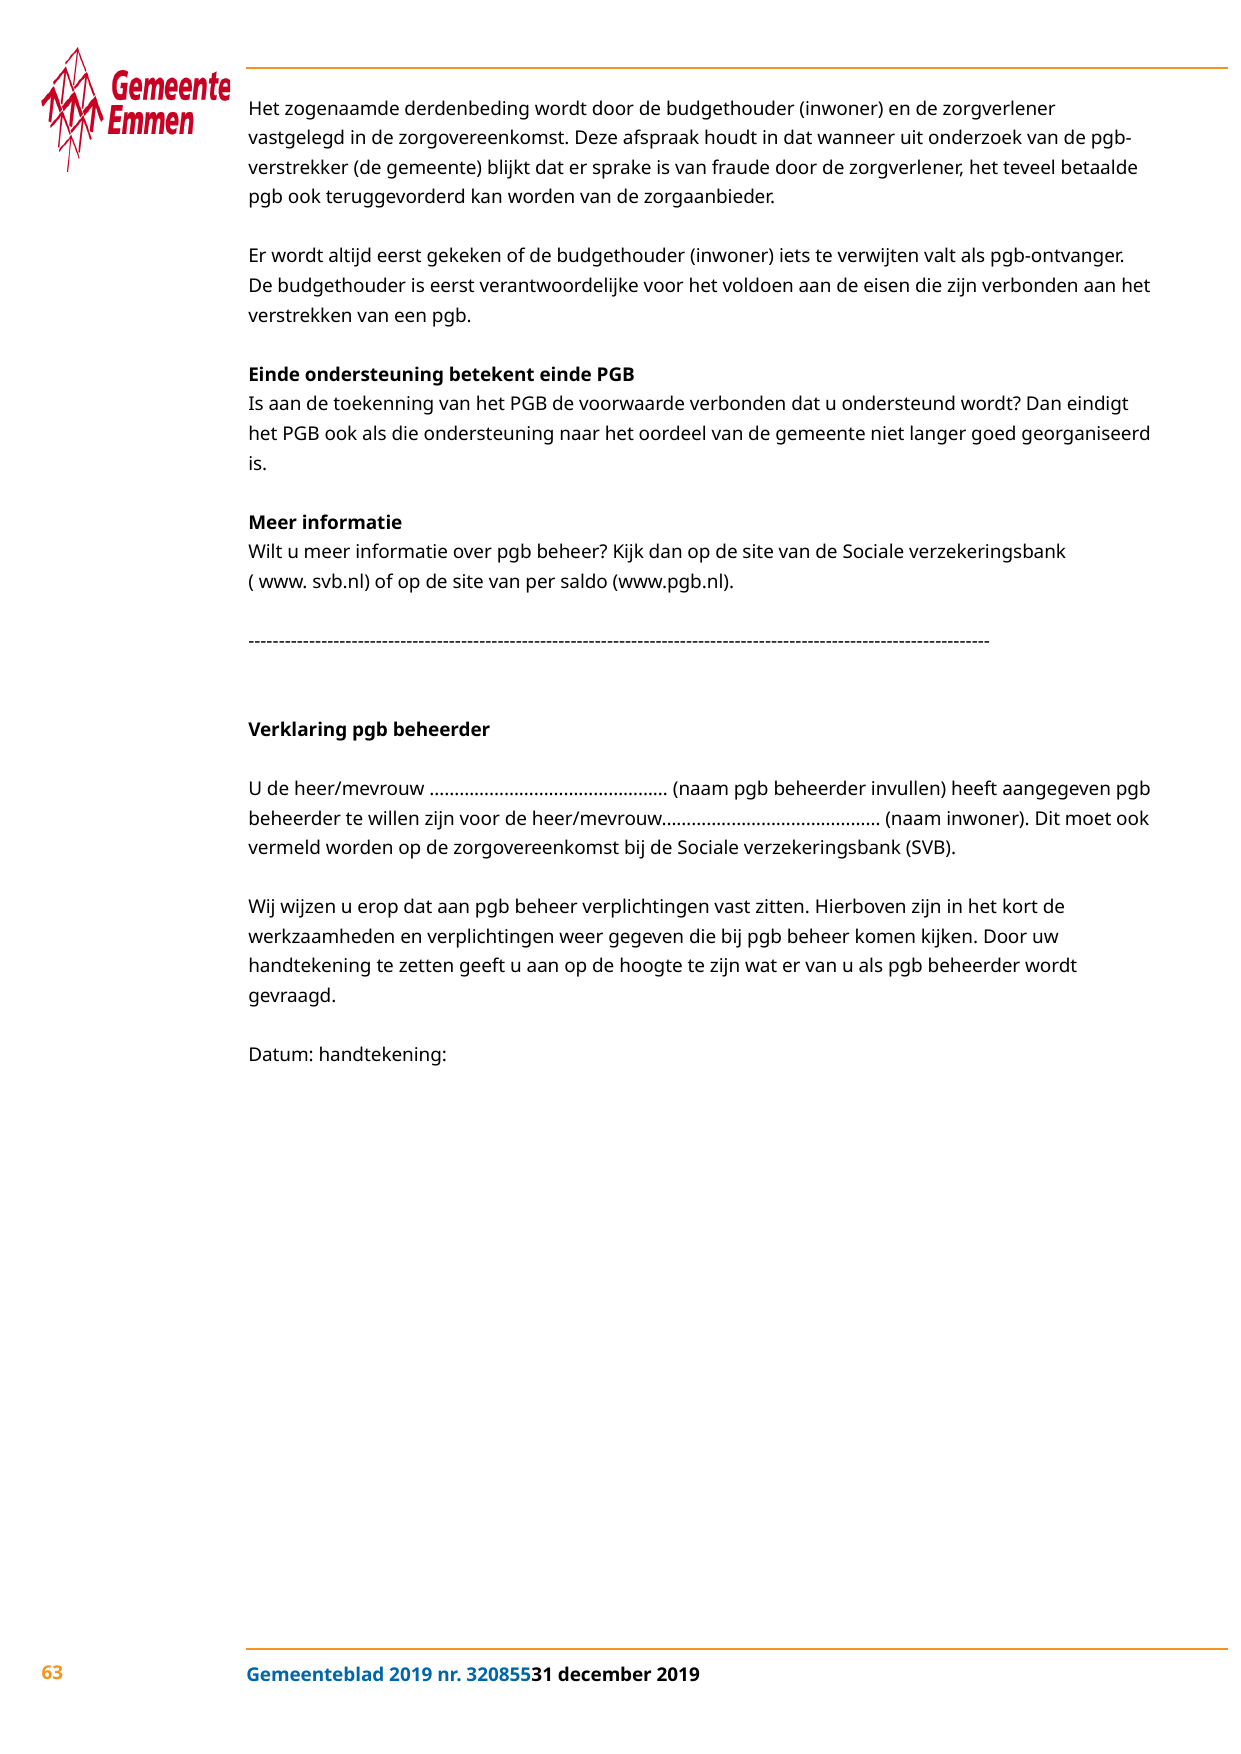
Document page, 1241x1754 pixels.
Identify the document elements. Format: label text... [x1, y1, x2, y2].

text Wilt u meer informatie over pgb beheer? Kijk dan op de site van de Sociale verzekeringsbank [248, 538, 1152, 564]
text Het zogenaamde derdenbeding wordt door de budgethouder (inwoner) en de zorgverlener vastgelegd in de zorgovereenkomst. Deze afspraak houdt in dat wanneer uit onderzoek van de pgb-verstrekker (de gemeente) blijkt dat er sprake is van fraude door de zorgverlener, het teveel betaalde pgb ook teruggevorderd kan worden van de zorgaanbieder. [248, 95, 1152, 209]
text Meer informatie [248, 509, 1152, 535]
picture [41, 47, 231, 172]
text Einde ondersteuning betekent einde PGB [248, 361, 1152, 387]
text Datum: handtekening: [248, 1041, 1152, 1067]
text Verklaring pgb beheerder [248, 716, 1152, 742]
text Is aan de toekenning van het PGB de voorwaarde verbonden dat u ondersteund wordt? Dan eindigt het PGB ook als die ondersteuning naar het oordeel van de gemeente niet langer goed georganiseerd is. [248, 391, 1152, 476]
text U de heer/mevrouw ………………………………………… (naam pgb beheerder invullen) heeft aangegeven pgb beheerder te willen zijn voor de heer/mevrouw…………..………………………… (naam inwoner). Dit moet ook vermeld worden op de zorgovereenkomst bij de Sociale verzekeringsbank (SVB). [248, 775, 1152, 860]
text -------------------------------------------------------------------------------------------------------------------------- [248, 627, 1152, 653]
text Er wordt altijd eerst gekeken of de budgethouder (inwoner) iets te verwijten valt als pgb-ontvanger. De budgethouder is eerst verantwoordelijke voor het voldoen aan de eisen die zijn verbonden aan het verstrekken van een pgb. [248, 243, 1152, 328]
text Wij wijzen u erop dat aan pgb beheer verplichtingen vast zitten. Hierboven zijn in het kort de werkzaamheden en verplichtingen weer gegeven die bij pgb beheer komen kijken. Door uw handtekening te zetten geeft u aan op de hoogte te zijn wat er van u als pgb beheerder wordt gevraagd. [248, 893, 1152, 1008]
text ( www. svb.nl) of op de site van per saldo (www.pgb.nl). [248, 568, 1152, 594]
